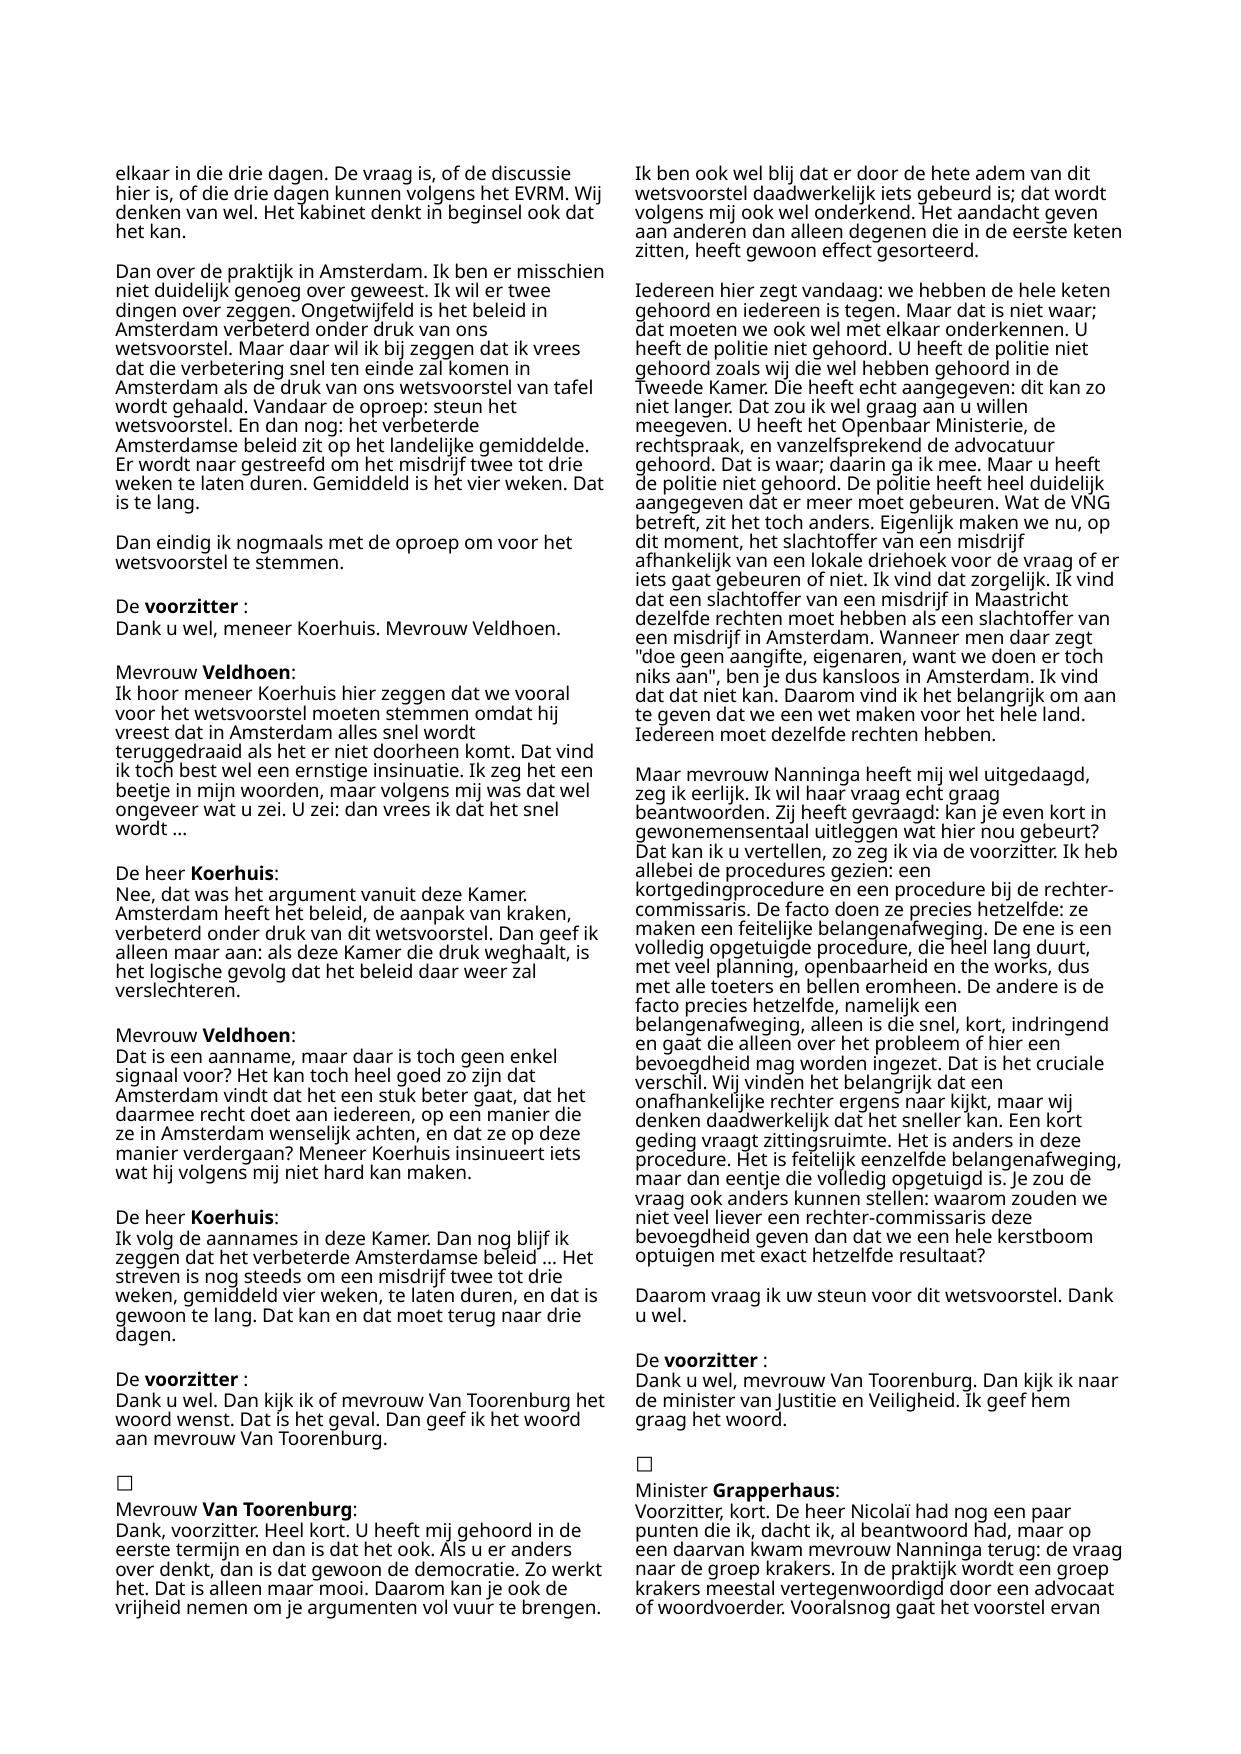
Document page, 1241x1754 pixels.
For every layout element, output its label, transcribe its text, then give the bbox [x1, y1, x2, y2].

text Ik ben ook wel blij dat er door de hete adem van dit wetsvoorstel daadwerkelijk iets gebeurd is; dat wordt volgens mij ook wel onderkend. Het aandacht geven aan anderen dan alleen degenen die in de eerste keten zitten, heeft gewoon effect gesorteerd. [635, 165, 1125, 262]
text Dank u wel, meneer Koerhuis. Mevrouw Veldhoen. [115, 619, 605, 639]
text Dank u wel, mevrouw Van Toorenburg. Dan kijk ik naar de minister van Justitie en Veiligheid. Ik geef hem graag het woord. [635, 1372, 1125, 1430]
text De heer Koerhuis: [115, 860, 605, 886]
text De heer Koerhuis: [115, 1204, 605, 1230]
text Dan over de praktijk in Amsterdam. Ik ben er misschien niet duidelijk genoeg over geweest. Ik wil er twee dingen over zeggen. Ongetwijfeld is het beleid in Amsterdam verbeterd onder druk van ons wetsvoorstel. Maar daar wil ik bij zeggen dat ik vrees dat die verbetering snel ten einde zal komen in Amsterdam als de druk van ons wetsvoorstel van tafel wordt gehaald. Vandaar de oproep: steun het wetsvoorstel. En dan nog: het verbeterde Amsterdamse beleid zit op het landelijke gemiddelde. Er wordt naar gestreefd om het misdrijf twee tot drie weken te laten duren. Gemiddeld is het vier weken. Dat is te lang. [115, 263, 605, 514]
text Mevrouw Veldhoen: [115, 1022, 605, 1048]
text Mevrouw Veldhoen: [115, 659, 605, 685]
text Minister Grapperhaus: [635, 1477, 1125, 1503]
text Dan eindig ik nogmaals met de oproep om voor het wetsvoorstel te stemmen. [115, 534, 605, 573]
text Dat is een aanname, maar daar is toch geen enkel signaal voor? Het kan toch heel goed zo zijn dat Amsterdam vindt dat het een stuk beter gaat, dat het daarmee recht doet aan iedereen, op een manier die ze in Amsterdam wenselijk achten, en dat ze op deze manier verdergaan? Meneer Koerhuis insinueert iets wat hij volgens mij niet hard kan maken. [115, 1048, 605, 1183]
text Dank u wel. Dan kijk ik of mevrouw Van Toorenburg het woord wenst. Dat is het geval. Dan geef ik het woord aan mevrouw Van Toorenburg. [115, 1392, 605, 1450]
text De voorzitter : [635, 1347, 1125, 1372]
text ⬜ [115, 1471, 605, 1496]
text Mevrouw Van Toorenburg: [115, 1496, 605, 1522]
text Voorzitter, kort. De heer Nicolaï had nog een paar punten die ik, dacht ik, al beantwoord had, maar op een daarvan kwam mevrouw Nanninga terug: de vraag naar de groep krakers. In de praktijk wordt een groep krakers meestal vertegenwoordigd door een advocaat of woordvoerder. Vooralsnog gaat het voorstel ervan [635, 1503, 1125, 1618]
text ⬜ [635, 1451, 1125, 1477]
text Dank, voorzitter. Heel kort. U heeft mij gehoord in de eerste termijn en dan is dat het ook. Als u er anders over denkt, dan is dat gewoon de democratie. Zo werkt het. Dat is alleen maar mooi. Daarom kan je ook de vrijheid nemen om je argumenten vol vuur te brengen. [115, 1522, 605, 1618]
text Daarom vraag ik uw steun voor dit wetsvoorstel. Dank u wel. [635, 1287, 1125, 1326]
text Nee, dat was het argument vanuit deze Kamer. Amsterdam heeft het beleid, de aanpak van kraken, verbeterd onder druk van dit wetsvoorstel. Dan geef ik alleen maar aan: als deze Kamer die druk weghaalt, is het logische gevolg dat het beleid daar weer zal verslechteren. [115, 886, 605, 1002]
text De voorzitter : [115, 1366, 605, 1392]
text Iedereen hier zegt vandaag: we hebben de hele keten gehoord en iedereen is tegen. Maar dat is niet waar; dat moeten we ook wel met elkaar onderkennen. U heeft de politie niet gehoord. U heeft de politie niet gehoord zoals wij die wel hebben gehoord in de Tweede Kamer. Die heeft echt aangegeven: dit kan zo niet langer. Dat zou ik wel graag aan u willen meegeven. U heeft het Openbaar Ministerie, de rechtspraak, en vanzelfsprekend de advocatuur gehoord. Dat is waar; daarin ga ik mee. Maar u heeft de politie niet gehoord. De politie heeft heel duidelijk aangegeven dat er meer moet gebeuren. Wat de VNG betreft, zit het toch anders. Eigenlijk maken we nu, op dit moment, het slachtoffer van een misdrijf afhankelijk van een lokale driehoek voor de vraag of er iets gaat gebeuren of niet. Ik vind dat zorgelijk. Ik vind dat een slachtoffer van een misdrijf in Maastricht dezelfde rechten moet hebben als een slachtoffer van een misdrijf in Amsterdam. Wanneer men daar zegt "doe geen aangifte, eigenaren, want we doen er toch niks aan", ben je dus kansloos in Amsterdam. Ik vind dat dat niet kan. Daarom vind ik het belangrijk om aan te geven dat we een wet maken voor het hele land. Iedereen moet dezelfde rechten hebben. [635, 282, 1125, 745]
text Ik hoor meneer Koerhuis hier zeggen dat we vooral voor het wetsvoorstel moeten stemmen omdat hij vreest dat in Amsterdam alles snel wordt teruggedraaid als het er niet doorheen komt. Dat vind ik toch best wel een ernstige insinuatie. Ik zeg het een beetje in mijn woorden, maar volgens mij was dat wel ongeveer wat u zei. U zei: dan vrees ik dat het snel wordt … [115, 685, 605, 839]
text Ik volg de aannames in deze Kamer. Dan nog blijf ik zeggen dat het verbeterde Amsterdamse beleid … Het streven is nog steeds om een misdrijf twee tot drie weken, gemiddeld vier weken, te laten duren, en dat is gewoon te lang. Dat kan en dat moet terug naar drie dagen. [115, 1230, 605, 1345]
text De voorzitter : [115, 594, 605, 619]
text Maar mevrouw Nanninga heeft mij wel uitgedaagd, zeg ik eerlijk. Ik wil haar vraag echt graag beantwoorden. Zij heeft gevraagd: kan je even kort in gewonemensentaal uitleggen wat hier nou gebeurt? Dat kan ik u vertellen, zo zeg ik via de voorzitter. Ik heb allebei de procedures gezien: een kortgedingprocedure en een procedure bij de rechter-commissaris. De facto doen ze precies hetzelfde: ze maken een feitelijke belangenafweging. De ene is een volledig opgetuigde procedure, die heel lang duurt, met veel planning, openbaarheid en the works, dus met alle toeters en bellen eromheen. De andere is de facto precies hetzelfde, namelijk een belangenafweging, alleen is die snel, kort, indringend en gaat die alleen over het probleem of hier een bevoegdheid mag worden ingezet. Dat is het cruciale verschil. Wij vinden het belangrijk dat een onafhankelijke rechter ergens naar kijkt, maar wij denken daadwerkelijk dat het sneller kan. Een kort geding vraagt zittingsruimte. Het is anders in deze procedure. Het is feitelijk eenzelfde belangenafweging, maar dan eentje die volledig opgetuigd is. Je zou de vraag ook anders kunnen stellen: waarom zouden we niet veel liever een rechter-commissaris deze bevoegdheid geven dan dat we een hele kerstboom optuigen met exact hetzelfde resultaat? [635, 766, 1125, 1267]
text elkaar in die drie dagen. De vraag is, of de discussie hier is, of die drie dagen kunnen volgens het EVRM. Wij denken van wel. Het kabinet denkt in beginsel ook dat het kan. [115, 165, 605, 242]
